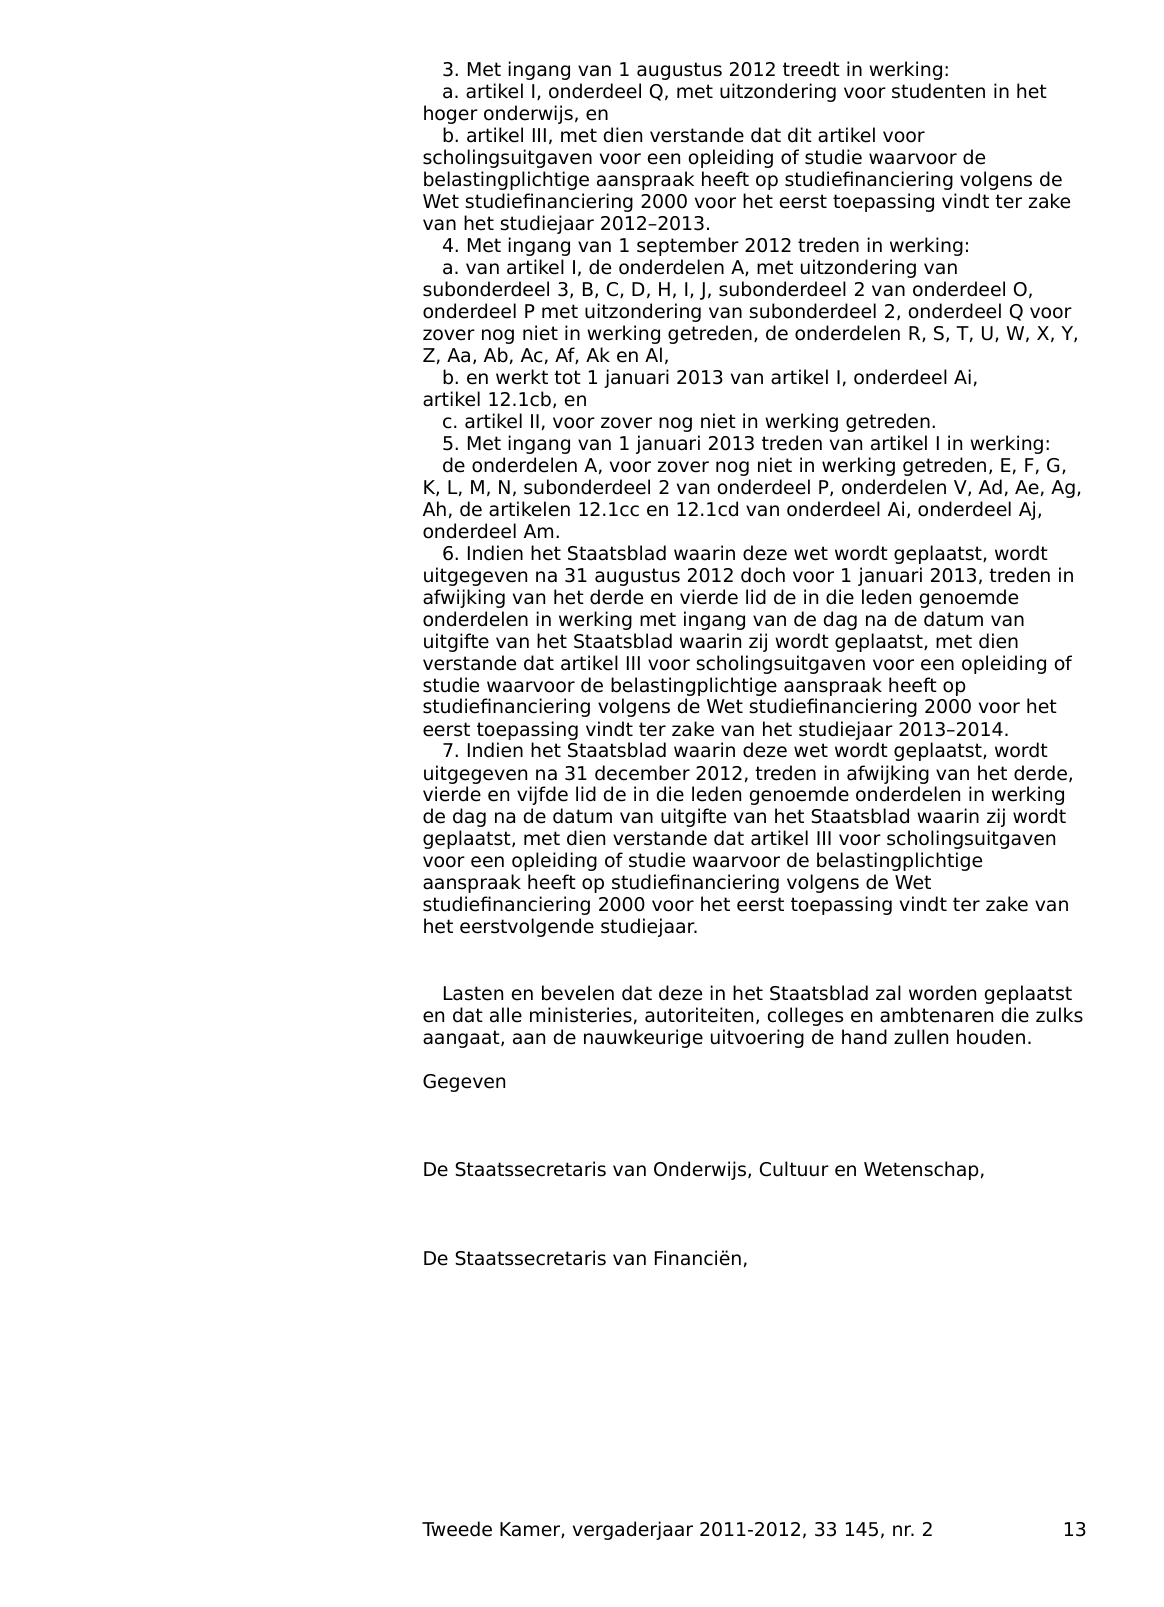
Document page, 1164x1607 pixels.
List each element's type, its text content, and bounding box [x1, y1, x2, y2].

text de onderdelen A, voor zover nog niet in werking getreden, E, F, G, K, L, M, N, subonderdeel 2 van onderdeel P, onderdelen V, Ad, Ae, Ag, Ah, de artikelen 12.1cc en 12.1cd van onderdeel Ai, onderdeel Aj, onderdeel Am. [422, 455, 1087, 543]
text De Staatssecretaris van Onderwijs, Cultuur en Wetenschap, [422, 1159, 1087, 1181]
text a. van artikel I, de onderdelen A, met uitzondering van subonderdeel 3, B, C, D, H, I, J, subonderdeel 2 van onderdeel O, onderdeel P met uitzondering van subonderdeel 2, onderdeel Q voor zover nog niet in werking getreden, de onderdelen R, S, T, U, W, X, Y, Z, Aa, Ab, Ac, Af, Ak en Al, [422, 257, 1087, 367]
text De Staatssecretaris van Financiën, [422, 1248, 1087, 1270]
text 7. Indien het Staatsblad waarin deze wet wordt geplaatst, wordt uitgegeven na 31 december 2012, treden in afwijking van het derde, vierde en vijfde lid de in die leden genoemde onderdelen in werking de dag na de datum van uitgifte van het Staatsblad waarin zij wordt geplaatst, met dien verstande dat artikel III voor scholingsuitgaven voor een opleiding of studie waarvoor de belastingplichtige aanspraak heeft op studiefinanciering volgens de Wet studiefinanciering 2000 voor het eerst toepassing vindt ter zake van het eerstvolgende studiejaar. [422, 740, 1087, 938]
text 6. Indien het Staatsblad waarin deze wet wordt geplaatst, wordt uitgegeven na 31 augustus 2012 doch voor 1 januari 2013, treden in afwijking van het derde en vierde lid de in die leden genoemde onderdelen in werking met ingang van de dag na de datum van uitgifte van het Staatsblad waarin zij wordt geplaatst, met dien verstande dat artikel III voor scholingsuitgaven voor een opleiding of studie waarvoor de belastingplichtige aanspraak heeft op studiefinanciering volgens de Wet studiefinanciering 2000 voor het eerst toepassing vindt ter zake van het studiejaar 2013–2014. [422, 543, 1087, 740]
text Gegeven [422, 1071, 1087, 1093]
text 3. Met ingang van 1 augustus 2012 treedt in werking: [422, 59, 1087, 81]
text b. artikel III, met dien verstande dat dit artikel voor scholingsuitgaven voor een opleiding of studie waarvoor de belastingplichtige aanspraak heeft op studiefinanciering volgens de Wet studiefinanciering 2000 voor het eerst toepassing vindt ter zake van het studiejaar 2012–2013. [422, 125, 1087, 235]
text b. en werkt tot 1 januari 2013 van artikel I, onderdeel Ai, artikel 12.1cb, en [422, 367, 1087, 411]
text 5. Met ingang van 1 januari 2013 treden van artikel I in werking: [422, 433, 1087, 455]
text a. artikel I, onderdeel Q, met uitzondering voor studenten in het hoger onderwijs, en [422, 81, 1087, 125]
text Lasten en bevelen dat deze in het Staatsblad zal worden geplaatst en dat alle ministeries, autoriteiten, colleges en ambtenaren die zulks aangaat, aan de nauwkeurige uitvoering de hand zullen houden. [422, 983, 1087, 1048]
text 4. Met ingang van 1 september 2012 treden in werking: [422, 235, 1087, 257]
text c. artikel II, voor zover nog niet in werking getreden. [422, 411, 1087, 433]
